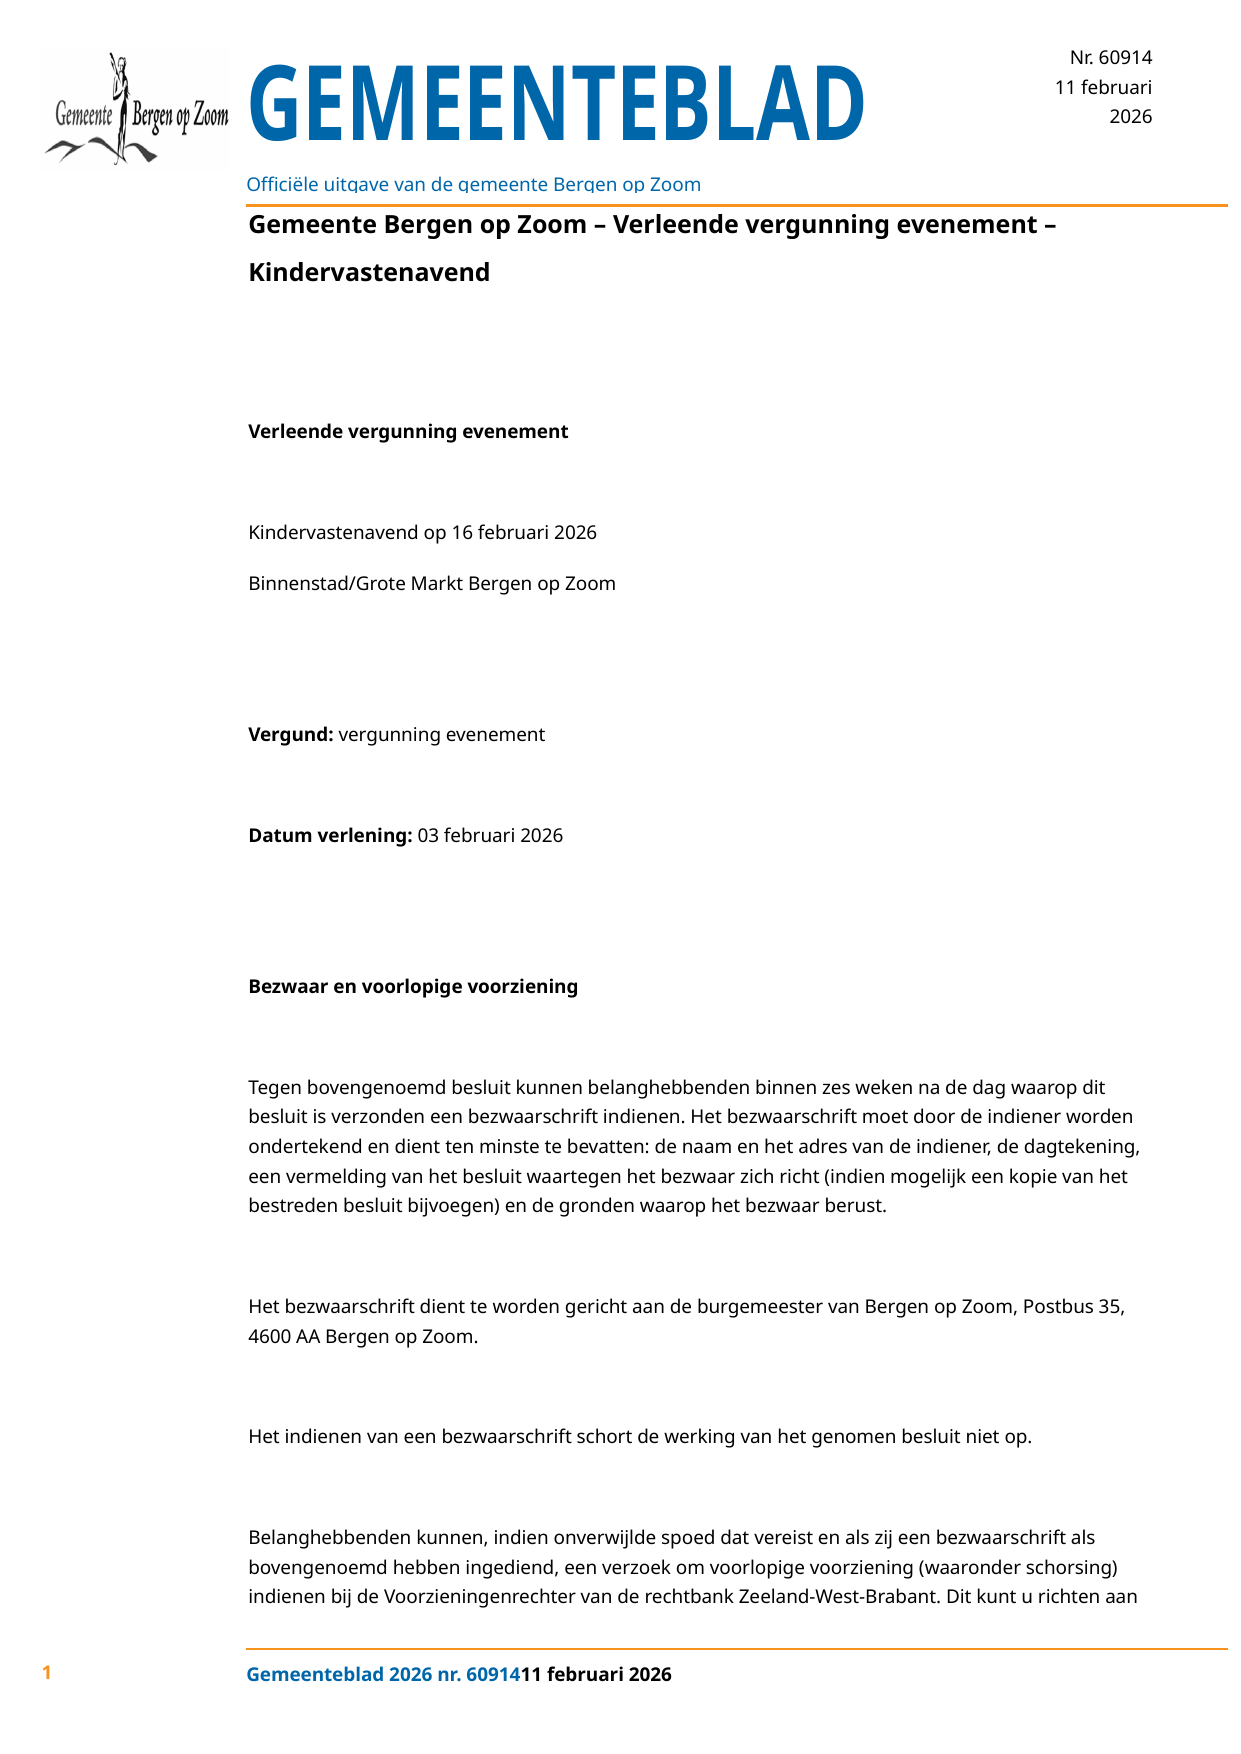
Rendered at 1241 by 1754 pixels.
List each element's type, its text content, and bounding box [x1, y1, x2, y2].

text Verleende vergunning evenement [248, 419, 1152, 444]
text Datum verlening: 03 februari 2026 [248, 822, 1152, 848]
text Het bezwaarschrift dient te worden gericht aan de burgemeester van Bergen op Zoom, Postbus 35, 4600 AA Bergen op Zoom. [248, 1293, 1152, 1349]
text Kindervastenavend op 16 februari 2026 [248, 519, 1152, 545]
text Binnenstad/Grote Markt Bergen op Zoom [248, 570, 1152, 596]
text Gemeente Bergen op Zoom – Verleende vergunning evenement – Kindervastenavend [248, 207, 1152, 288]
text Het indienen van een bezwaarschrift schort de werking van het genomen besluit niet op. [248, 1424, 1152, 1449]
text Vergund: vergunning evenement [248, 721, 1152, 747]
text Bezwaar en voorlopige voorziening [248, 973, 1152, 999]
picture [41, 47, 231, 172]
text Belanghebbenden kunnen, indien onverwijlde spoed dat vereist en als zij een bezwaarschrift als bovengenoemd hebben ingediend, een verzoek om voorlopige voorziening (waaronder schorsing) indienen bij de Voorzieningenrechter van de rechtbank Zeeland-West-Brabant. Dit kunt u richten aan [248, 1524, 1152, 1609]
text Tegen bovengenoemd besluit kunnen belanghebbenden binnen zes weken na de dag waarop dit besluit is verzonden een bezwaarschrift indienen. Het bezwaarschrift moet door de indiener worden ondertekend en dient ten minste te bevatten: de naam en het adres van de indiener, de dagtekening, een vermelding van het besluit waartegen het bezwaar zich richt (indien mogelijk een kopie van het bestreden besluit bijvoegen) en de gronden waarop het bezwaar berust. [248, 1074, 1152, 1218]
